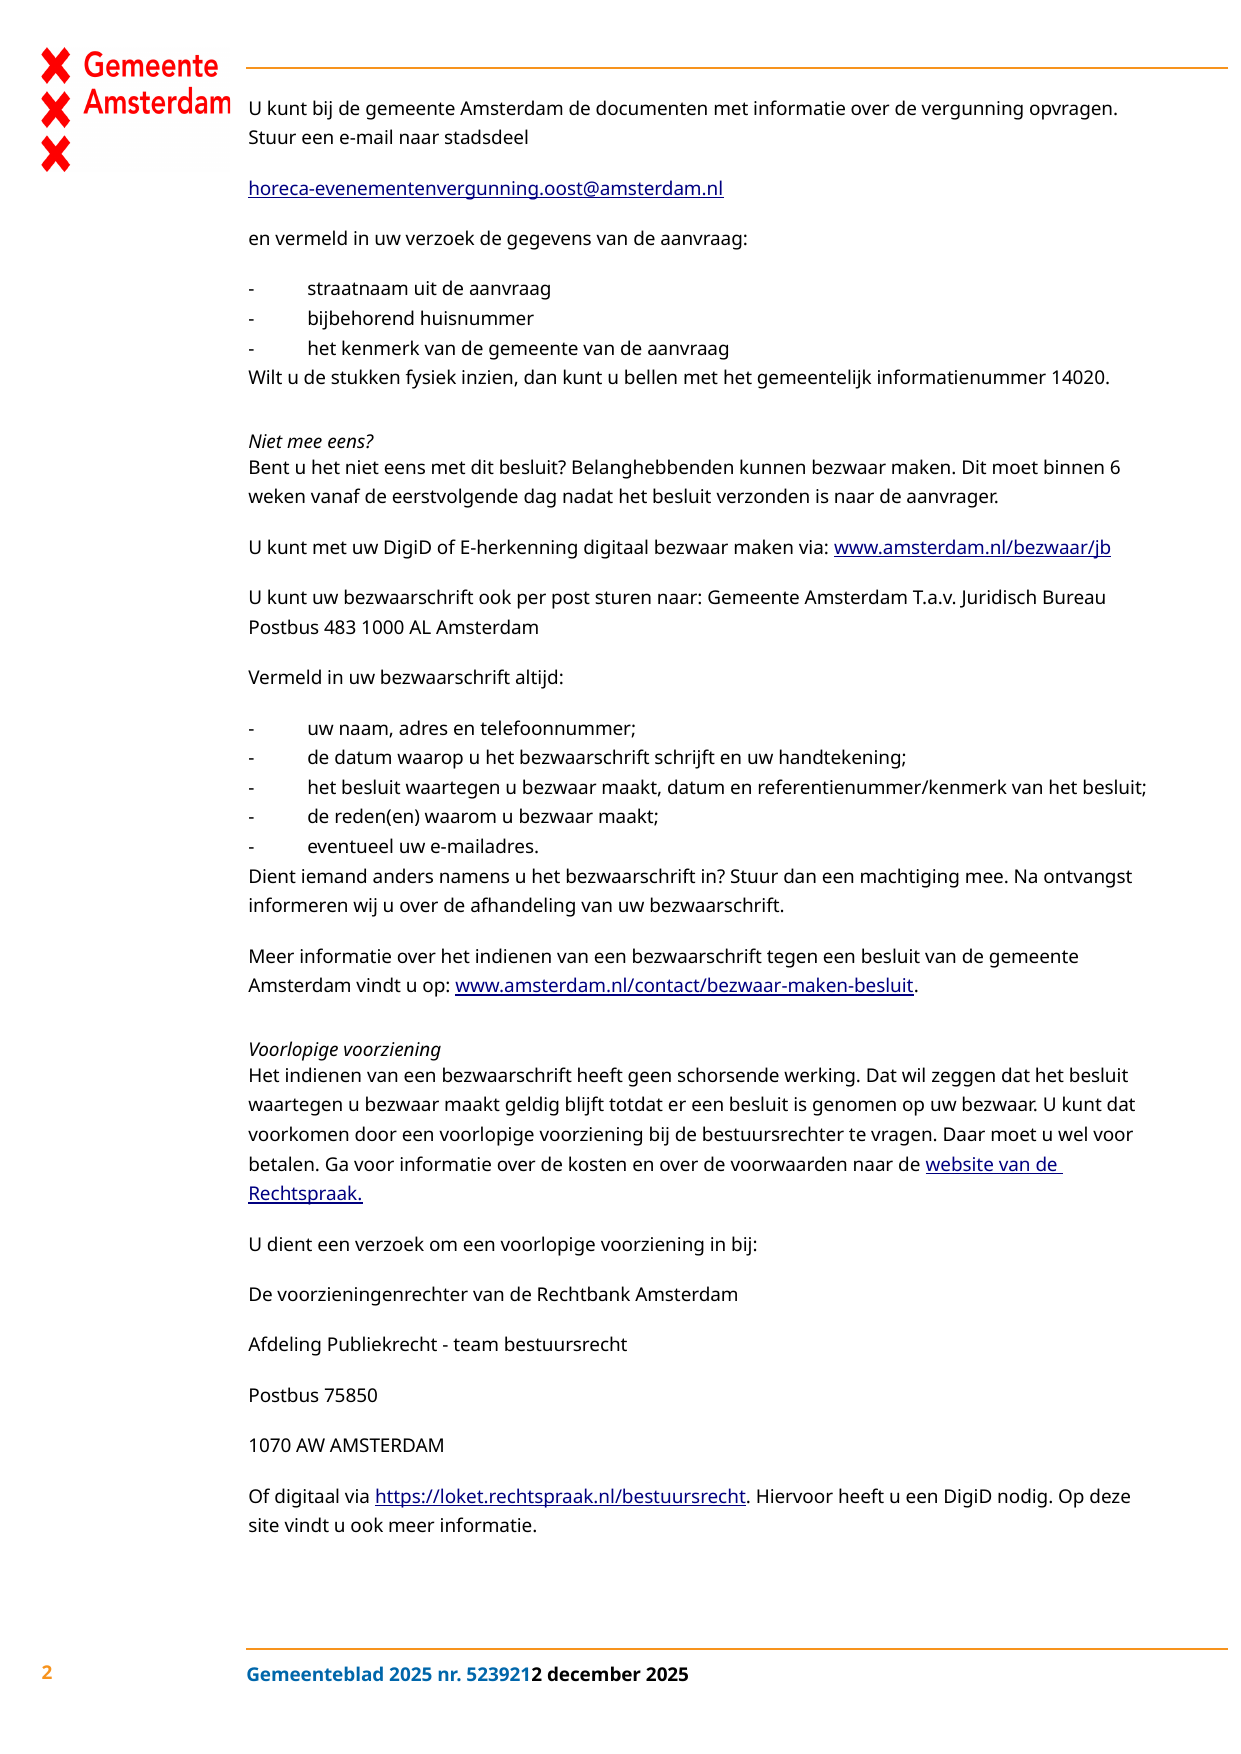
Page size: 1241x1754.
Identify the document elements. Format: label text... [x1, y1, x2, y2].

text Of digitaal via https://loket.rechtspraak.nl/bestuursrecht. Hiervoor heeft u een DigiD nodig. Op deze site vindt u ook meer informatie. [248, 1483, 1152, 1538]
list het kenmerk van de gemeente van de aanvraag [248, 335, 1152, 361]
picture [41, 47, 231, 172]
text U dient een verzoek om een voorlopige voorziening in bij: [248, 1231, 1152, 1257]
list het besluit waartegen u bezwaar maakt, datum en referentienummer/kenmerk van het besluit; [248, 774, 1152, 800]
text De voorzieningenrechter van de Rechtbank Amsterdam [248, 1281, 1152, 1307]
text Het indienen van een bezwaarschrift heeft geen schorsende werking. Dat wil zeggen dat het besluit waartegen u bezwaar maakt geldig blijft totdat er een besluit is genomen op uw bezwaar. U kunt dat voorkomen door een voorlopige voorziening bij de bestuursrechter te vragen. Daar moet u wel voor betalen. Ga voor informatie over de kosten en over de voorwaarden naar de website van de Rechtspraak. [248, 1062, 1152, 1206]
text Wilt u de stukken fysiek inzien, dan kunt u bellen met het gemeentelijk informatienummer 14020. [248, 364, 1152, 390]
text Dient iemand anders namens u het bezwaarschrift in? Stuur dan een machtiging mee. Na ontvangst informeren wij u over de afhandeling van uw bezwaarschrift. [248, 863, 1152, 918]
text Niet mee eens? [248, 428, 1152, 454]
text horeca-evenementenvergunning.oost@amsterdam.nl [248, 175, 1152, 201]
text U kunt bij de gemeente Amsterdam de documenten met informatie over de vergunning opvragen. Stuur een e-mail naar stadsdeel [248, 95, 1152, 150]
list de datum waarop u het bezwaarschrift schrijft en uw handtekening; [248, 744, 1152, 770]
list bijbehorend huisnummer [248, 305, 1152, 331]
list de reden(en) waarom u bezwaar maakt; [248, 804, 1152, 829]
text Postbus 75850 [248, 1382, 1152, 1408]
text U kunt met uw DigiD of E-herkenning digitaal bezwaar maken via: www.amsterdam.nl/bezwaar/jb [248, 534, 1152, 560]
list eventueel uw e-mailadres. [248, 833, 1152, 859]
text Meer informatie over het indienen van een bezwaarschrift tegen een besluit van de gemeente Amsterdam vindt u op: www.amsterdam.nl/contact/bezwaar-maken-besluit. [248, 943, 1152, 998]
list straatnaam uit de aanvraag [248, 276, 1152, 301]
list uw naam, adres en telefoonnummer; [248, 715, 1152, 741]
text Voorlopige voorziening [248, 1036, 1152, 1062]
text Bent u het niet eens met dit besluit? Belanghebbenden kunnen bezwaar maken. Dit moet binnen 6 weken vanaf de eerstvolgende dag nadat het besluit verzonden is naar de aanvrager. [248, 454, 1152, 509]
text en vermeld in uw verzoek de gegevens van de aanvraag: [248, 225, 1152, 251]
text 1070 AW AMSTERDAM [248, 1432, 1152, 1458]
text Vermeld in uw bezwaarschrift altijd: [248, 664, 1152, 690]
text U kunt uw bezwaarschrift ook per post sturen naar: Gemeente Amsterdam T.a.v. Juridisch Bureau Postbus 483 1000 AL Amsterdam [248, 584, 1152, 640]
text Afdeling Publiekrecht - team bestuursrecht [248, 1332, 1152, 1357]
